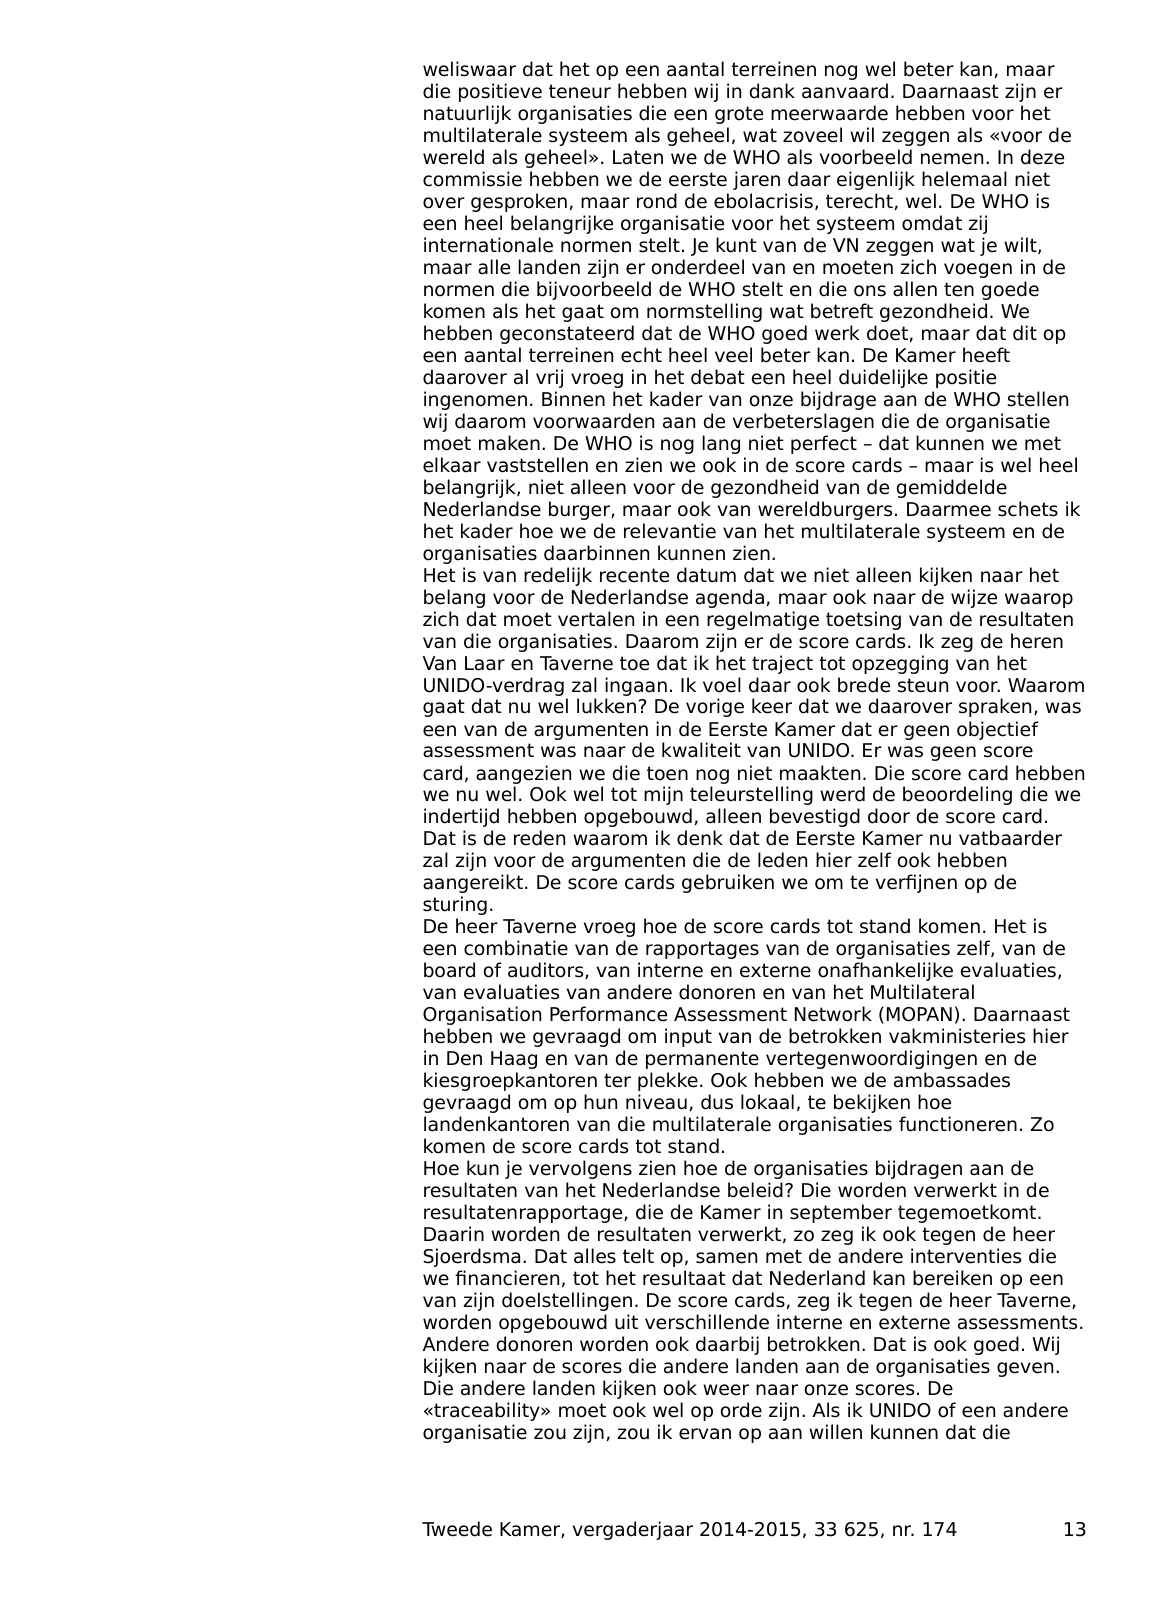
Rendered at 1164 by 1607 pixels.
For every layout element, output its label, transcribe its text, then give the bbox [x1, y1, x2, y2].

text Het is van redelijk recente datum dat we niet alleen kijken naar het belang voor de Nederlandse agenda, maar ook naar de wijze waarop zich dat moet vertalen in een regelmatige toetsing van de resultaten van die organisaties. Daarom zijn er de score cards. Ik zeg de heren Van Laar en Taverne toe dat ik het traject tot opzegging van het UNIDO-verdrag zal ingaan. Ik voel daar ook brede steun voor. Waarom gaat dat nu wel lukken? De vorige keer dat we daarover spraken, was een van de argumenten in de Eerste Kamer dat er geen objectief assessment was naar de kwaliteit van UNIDO. Er was geen score card, aangezien we die toen nog niet maakten. Die score card hebben we nu wel. Ook wel tot mijn teleurstelling werd de beoordeling die we indertijd hebben opgebouwd, alleen bevestigd door de score card. Dat is de reden waarom ik denk dat de Eerste Kamer nu vatbaarder zal zijn voor de argumenten die de leden hier zelf ook hebben aangereikt. De score cards gebruiken we om te verfijnen op de sturing. [422, 564, 1087, 916]
text Hoe kun je vervolgens zien hoe de organisaties bijdragen aan de resultaten van het Nederlandse beleid? Die worden verwerkt in de resultatenrapportage, die de Kamer in september tegemoetkomt. Daarin worden de resultaten verwerkt, zo zeg ik ook tegen de heer Sjoerdsma. Dat alles telt op, samen met de andere interventies die we financieren, tot het resultaat dat Nederland kan bereiken op een van zijn doelstellingen. De score cards, zeg ik tegen de heer Taverne, worden opgebouwd uit verschillende interne en externe assessments. Andere donoren worden ook daarbij betrokken. Dat is ook goed. Wij kijken naar de scores die andere landen aan de organisaties geven. Die andere landen kijken ook weer naar onze scores. De «traceability» moet ook wel op orde zijn. Als ik UNIDO of een andere organisatie zou zijn, zou ik ervan op aan willen kunnen dat die [422, 1158, 1087, 1444]
text weliswaar dat het op een aantal terreinen nog wel beter kan, maar die positieve teneur hebben wij in dank aanvaard. Daarnaast zijn er natuurlijk organisaties die een grote meerwaarde hebben voor het multilaterale systeem als geheel, wat zoveel wil zeggen als «voor de wereld als geheel». Laten we de WHO als voorbeeld nemen. In deze commissie hebben we de eerste jaren daar eigenlijk helemaal niet over gesproken, maar rond de ebolacrisis, terecht, wel. De WHO is een heel belangrijke organisatie voor het systeem omdat zij internationale normen stelt. Je kunt van de VN zeggen wat je wilt, maar alle landen zijn er onderdeel van en moeten zich voegen in de normen die bijvoorbeeld de WHO stelt en die ons allen ten goede komen als het gaat om normstelling wat betreft gezondheid. We hebben geconstateerd dat de WHO goed werk doet, maar dat dit op een aantal terreinen echt heel veel beter kan. De Kamer heeft daarover al vrij vroeg in het debat een heel duidelijke positie ingenomen. Binnen het kader van onze bijdrage aan de WHO stellen wij daarom voorwaarden aan de verbeterslagen die de organisatie moet maken. De WHO is nog lang niet perfect – dat kunnen we met elkaar vaststellen en zien we ook in de score cards – maar is wel heel belangrijk, niet alleen voor de gezondheid van de gemiddelde Nederlandse burger, maar ook van wereldburgers. Daarmee schets ik het kader hoe we de relevantie van het multilaterale systeem en de organisaties daarbinnen kunnen zien. [422, 59, 1087, 564]
text De heer Taverne vroeg hoe de score cards tot stand komen. Het is een combinatie van de rapportages van de organisaties zelf, van de board of auditors, van interne en externe onafhankelijke evaluaties, van evaluaties van andere donoren en van het Multilateral Organisation Performance Assessment Network (MOPAN). Daarnaast hebben we gevraagd om input van de betrokken vakministeries hier in Den Haag en van de permanente vertegenwoordigingen en de kiesgroepkantoren ter plekke. Ook hebben we de ambassades gevraagd om op hun niveau, dus lokaal, te bekijken hoe landenkantoren van die multilaterale organisaties functioneren. Zo komen de score cards tot stand. [422, 916, 1087, 1158]
